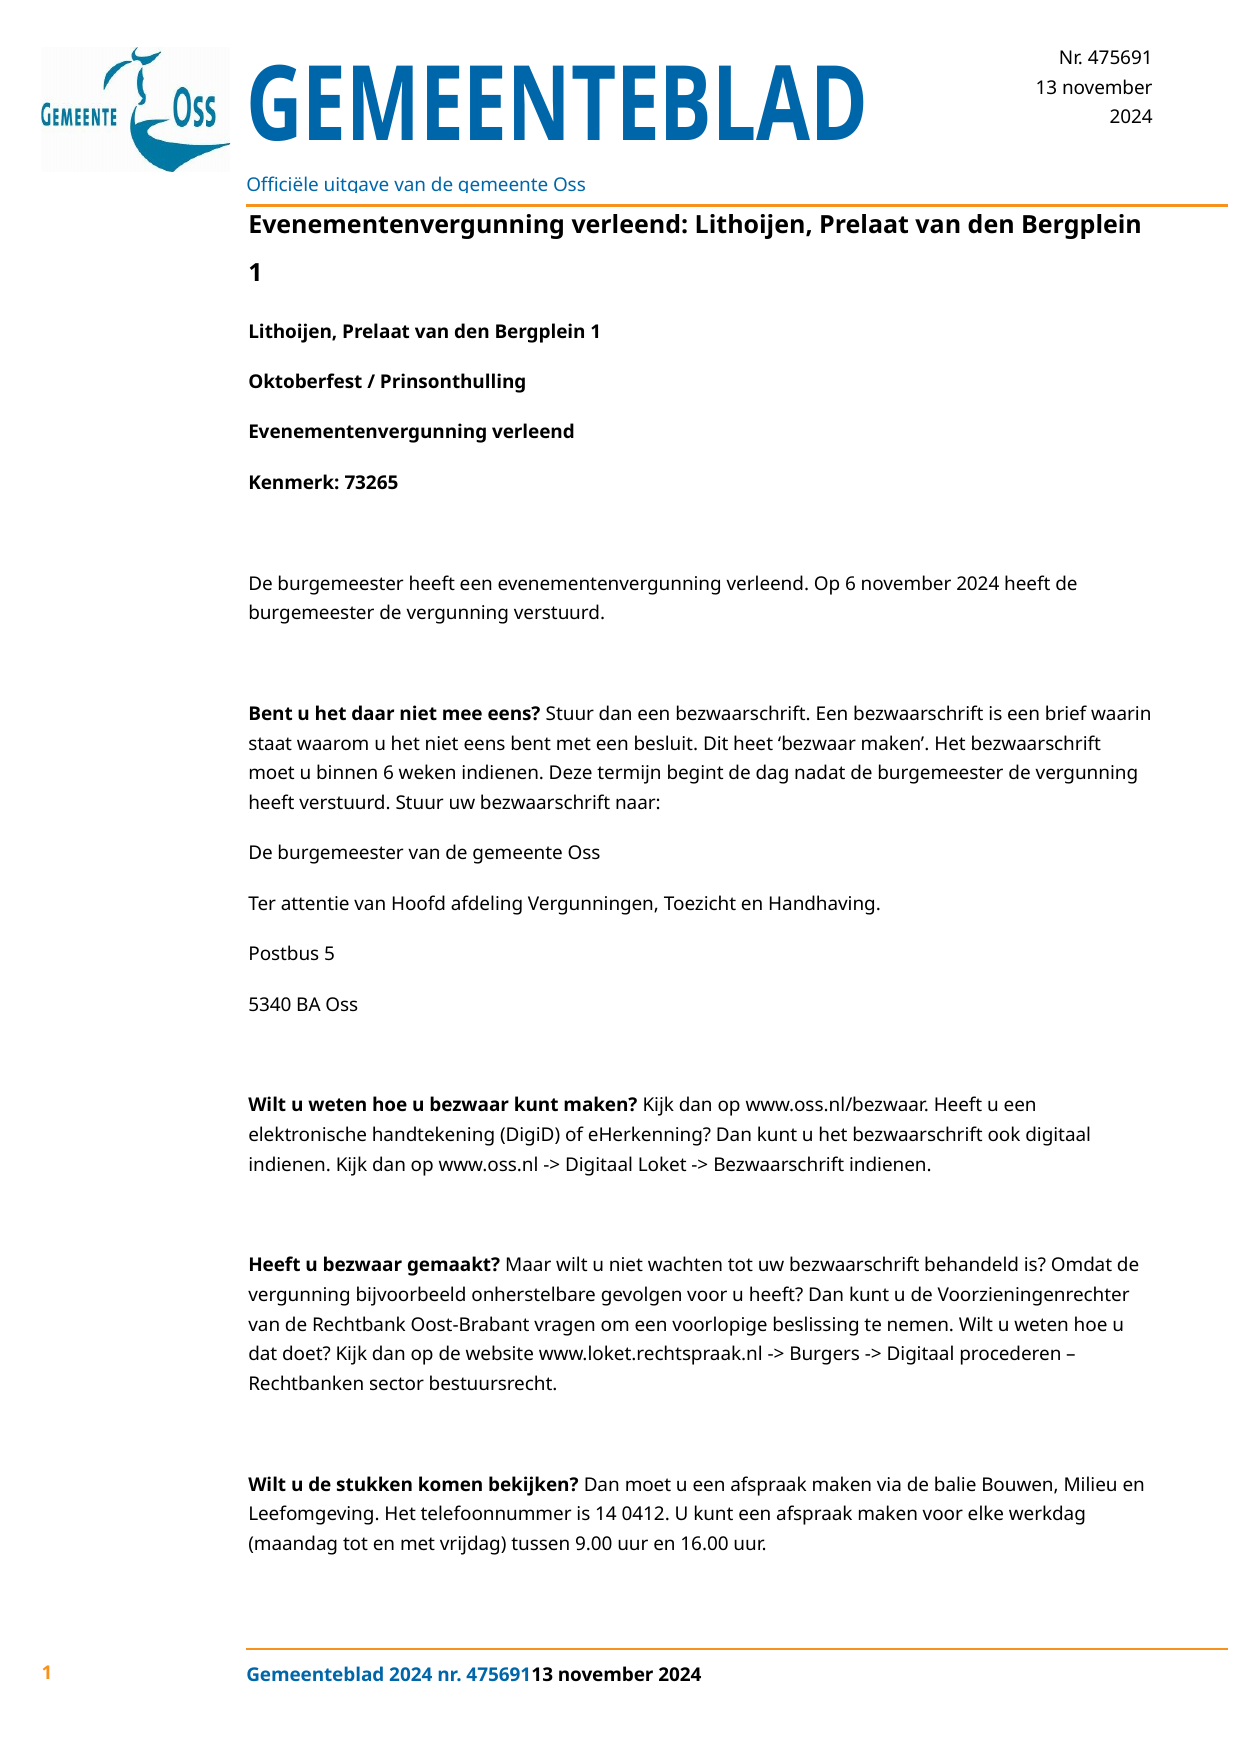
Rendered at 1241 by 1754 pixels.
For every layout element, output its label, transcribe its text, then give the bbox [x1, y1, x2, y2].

text Bent u het daar niet mee eens? Stuur dan een bezwaarschrift. Een bezwaarschrift is een brief waarin staat waarom u het niet eens bent met een besluit. Dit heet ‘bezwaar maken’. Het bezwaarschrift moet u binnen 6 weken indienen. Deze termijn begint de dag nadat de burgemeester de vergunning heeft verstuurd. Stuur uw bezwaarschrift naar: [248, 700, 1152, 815]
text Ter attentie van Hoofd afdeling Vergunningen, Toezicht en Handhaving. [248, 890, 1152, 916]
text De burgemeester van de gemeente Oss [248, 839, 1152, 865]
text Wilt u de stukken komen bekijken? Dan moet u een afspraak maken via de balie Bouwen, Milieu en Leefomgeving. Het telefoonnummer is 14 0412. U kunt een afspraak maken voor elke werkdag (maandag tot en met vrijdag) tussen 9.00 uur en 16.00 uur. [248, 1471, 1152, 1556]
text Wilt u weten hoe u bezwaar kunt maken? Kijk dan op www.oss.nl/bezwaar. Heeft u een elektronische handtekening (DigiD) of eHerkenning? Dan kunt u het bezwaarschrift ook digitaal indienen. Kijk dan op www.oss.nl -> Digitaal Loket -> Bezwaarschrift indienen. [248, 1092, 1152, 1177]
text Postbus 5 [248, 940, 1152, 966]
text Oktoberfest / Prinsonthulling [248, 368, 1152, 394]
text De burgemeester heeft een evenementenvergunning verleend. Op 6 november 2024 heeft de burgemeester de vergunning verstuurd. [248, 570, 1152, 625]
text Heeft u bezwaar gemaakt? Maar wilt u niet wachten tot uw bezwaarschrift behandeld is? Omdat de vergunning bijvoorbeeld onherstelbare gevolgen voor u heeft? Dan kunt u de Voorzieningenrechter van de Rechtbank Oost-Brabant vragen om een voorlopige beslissing te nemen. Wilt u weten hoe u dat doet? Kijk dan op de website www.loket.rechtspraak.nl -> Burgers -> Digitaal procederen – Rechtbanken sector bestuursrecht. [248, 1252, 1152, 1396]
text Lithoijen, Prelaat van den Bergplein 1 [248, 318, 1152, 344]
text Kenmerk: 73265 [248, 469, 1152, 495]
text Evenementenvergunning verleend: Lithoijen, Prelaat van den Bergplein 1 [248, 207, 1152, 288]
text Evenementenvergunning verleend [248, 419, 1152, 444]
text 5340 BA Oss [248, 991, 1152, 1017]
picture [41, 47, 231, 172]
